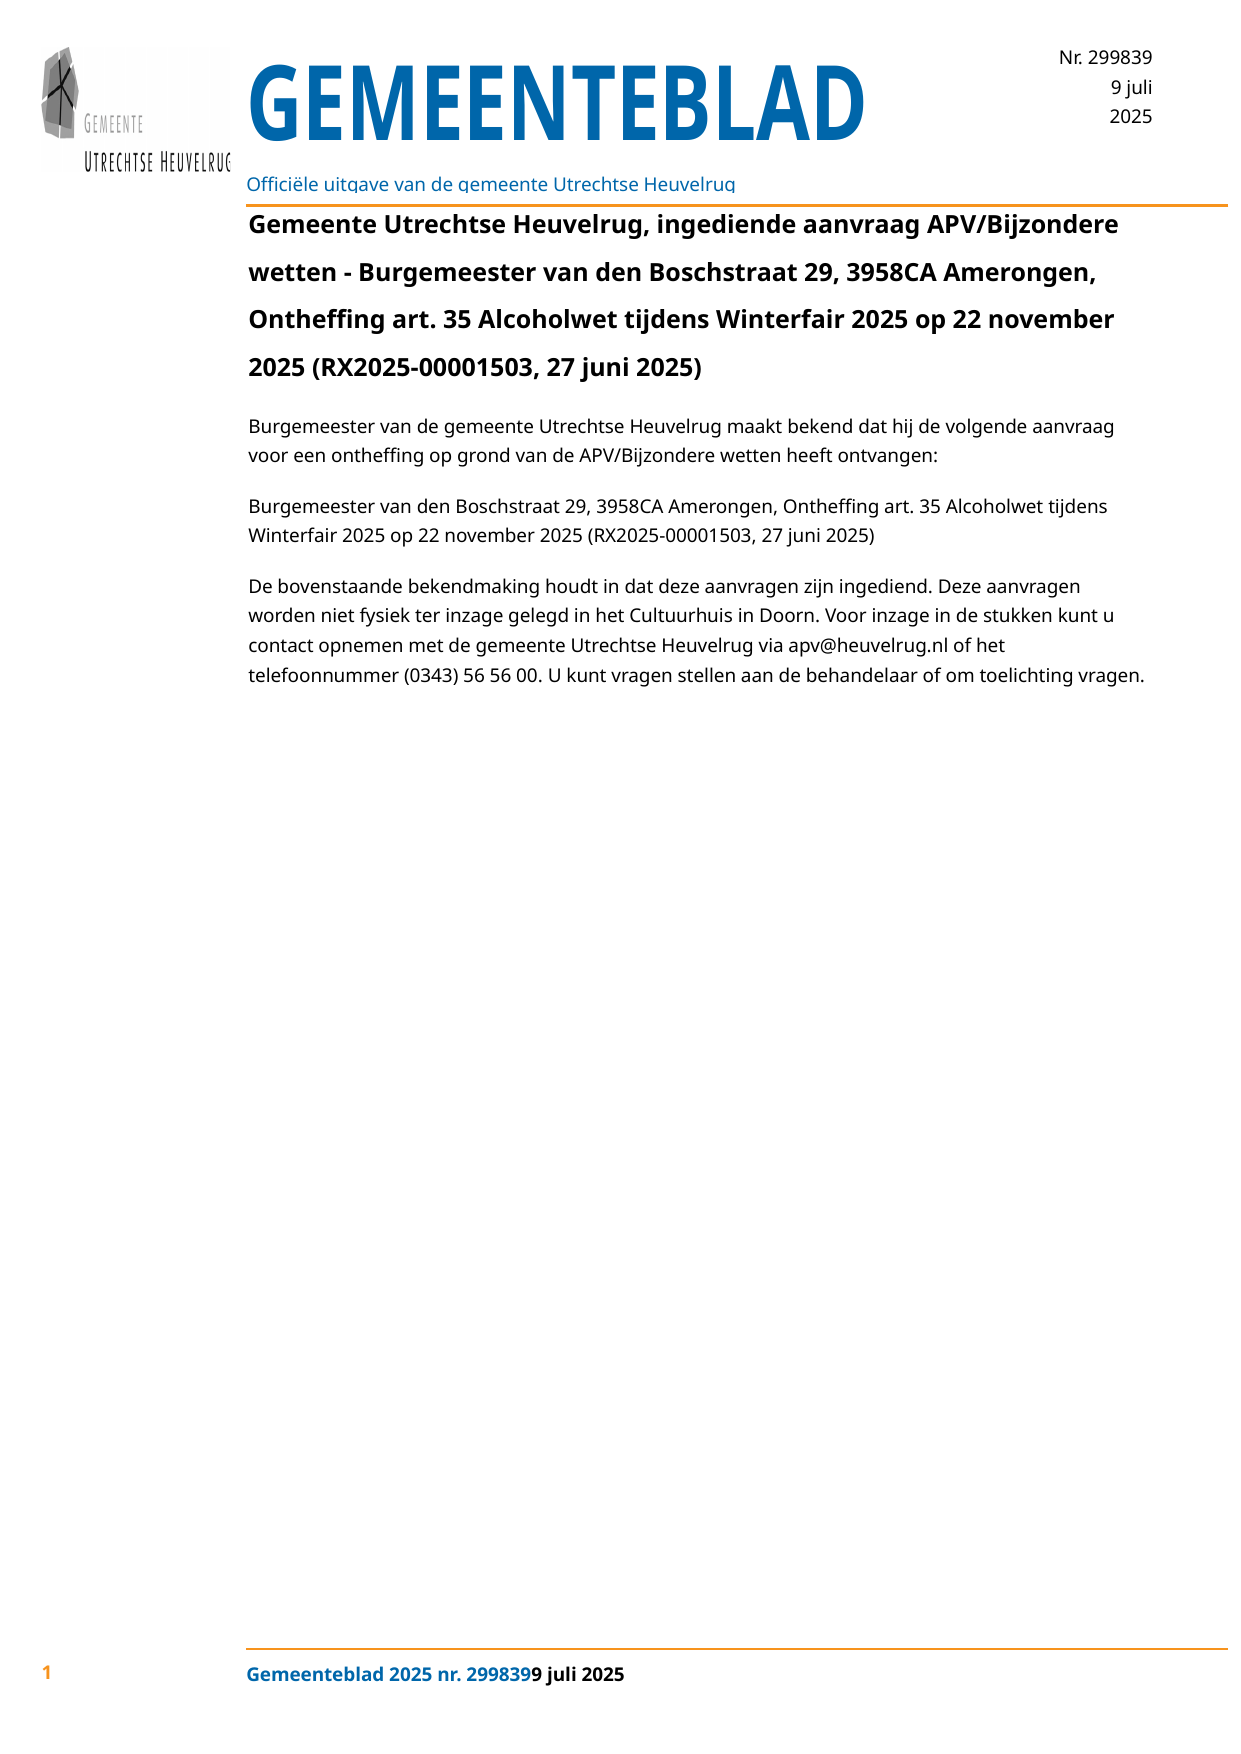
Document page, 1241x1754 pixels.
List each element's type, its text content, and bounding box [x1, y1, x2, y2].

text Burgemeester van den Boschstraat 29, 3958CA Amerongen, Ontheffing art. 35 Alcoholwet tijdens Winterfair 2025 op 22 november 2025 (RX2025-00001503, 27 juni 2025) [248, 493, 1152, 548]
text Gemeente Utrechtse Heuvelrug, ingediende aanvraag APV/Bijzondere wetten - Burgemeester van den Boschstraat 29, 3958CA Amerongen, Ontheffing art. 35 Alcoholwet tijdens Winterfair 2025 op 22 november 2025 (RX2025-00001503, 27 juni 2025) [248, 207, 1152, 384]
picture [41, 47, 231, 172]
text Burgemeester van de gemeente Utrechtse Heuvelrug maakt bekend dat hij de volgende aanvraag voor een ontheffing op grond van de APV/Bijzondere wetten heeft ontvangen: [248, 413, 1152, 468]
text De bovenstaande bekendmaking houdt in dat deze aanvragen zijn ingediend. Deze aanvragen worden niet fysiek ter inzage gelegd in het Cultuurhuis in Doorn. Voor inzage in de stukken kunt u contact opnemen met de gemeente Utrechtse Heuvelrug via apv@heuvelrug.nl of het telefoonnummer (0343) 56 56 00. U kunt vragen stellen aan de behandelaar of om toelichting vragen. [248, 573, 1152, 688]
